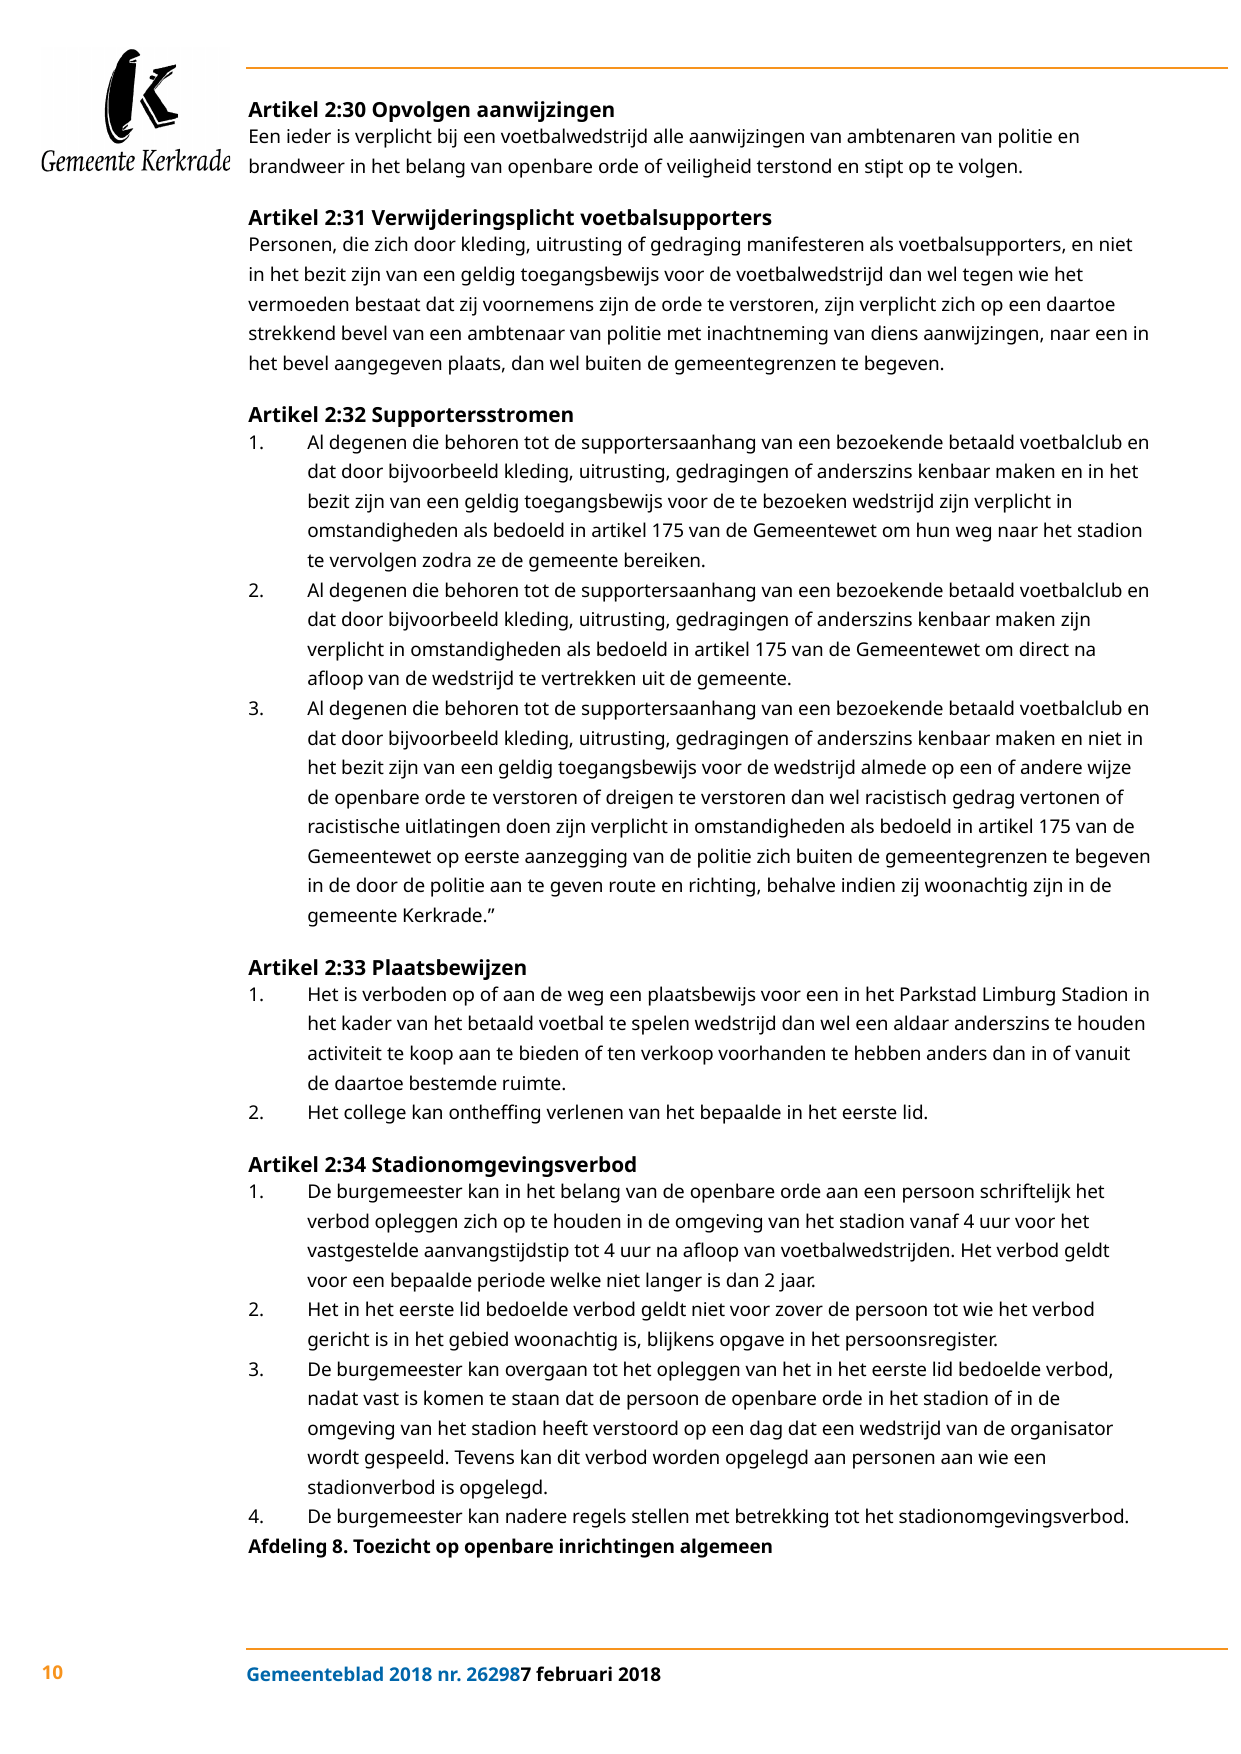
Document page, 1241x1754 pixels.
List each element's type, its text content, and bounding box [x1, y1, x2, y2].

text Personen, die zich door kleding, uitrusting of gedraging manifesteren als voetbalsupporters, en niet in het bezit zijn van een geldig toegangsbewijs voor de voetbalwedstrijd dan wel tegen wie het vermoeden bestaat dat zij voornemens zijn de orde te verstoren, zijn verplicht zich op een daartoe strekkend bevel van een ambtenaar van politie met inachtneming van diens aanwijzingen, naar een in het bevel aangegeven plaats, dan wel buiten de gemeentegrenzen te begeven. [248, 232, 1152, 376]
list De burgemeester kan nadere regels stellen met betrekking tot het stadionomgevingsverbod. [248, 1504, 1152, 1529]
picture [41, 47, 231, 172]
list Het in het eerste lid bedoelde verbod geldt niet voor zover de persoon tot wie het verbod gericht is in het gebied woonachtig is, blijkens opgave in het persoonsregister. [248, 1297, 1152, 1352]
list Al degenen die behoren tot de supportersaanhang van een bezoekende betaald voetbalclub en dat door bijvoorbeeld kleding, uitrusting, gedragingen of anderszins kenbaar maken en in het bezit zijn van een geldig toegangsbewijs voor de te bezoeken wedstrijd zijn verplicht in omstandigheden als bedoeld in artikel 175 van de Gemeentewet om hun weg naar het stadion te vervolgen zodra ze de gemeente bereiken. [248, 429, 1152, 573]
text Artikel 2:32 Supportersstromen [248, 400, 1152, 429]
list De burgemeester kan overgaan tot het opleggen van het in het eerste lid bedoelde verbod, nadat vast is komen te staan dat de persoon de openbare orde in het stadion of in de omgeving van het stadion heeft verstoord op een dag dat een wedstrijd van de organisator wordt gespeeld. Tevens kan dit verbod worden opgelegd aan personen aan wie een stadionverbod is opgelegd. [248, 1356, 1152, 1500]
list De burgemeester kan in het belang van de openbare orde aan een persoon schriftelijk het verbod opleggen zich op te houden in de omgeving van het stadion vanaf 4 uur voor het vastgestelde aanvangstijdstip tot 4 uur na afloop van voetbalwedstrijden. Het verbod geldt voor een bepaalde periode welke niet langer is dan 2 jaar. [248, 1178, 1152, 1293]
list Al degenen die behoren tot de supportersaanhang van een bezoekende betaald voetbalclub en dat door bijvoorbeeld kleding, uitrusting, gedragingen of anderszins kenbaar maken en niet in het bezit zijn van een geldig toegangsbewijs voor de wedstrijd almede op een of andere wijze de openbare orde te verstoren of dreigen te verstoren dan wel racistisch gedrag vertonen of racistische uitlatingen doen zijn verplicht in omstandigheden als bedoeld in artikel 175 van de Gemeentewet op eerste aanzegging van de politie zich buiten de gemeentegrenzen te begeven in de door de politie aan te geven route en richting, behalve indien zij woonachtig zijn in de gemeente Kerkrade.” [248, 695, 1152, 928]
text Een ieder is verplicht bij een voetbalwedstrijd alle aanwijzingen van ambtenaren van politie en brandweer in het belang van openbare orde of veiligheid terstond en stipt op te volgen. [248, 123, 1152, 178]
text Artikel 2:33 Plaatsbewijzen [248, 953, 1152, 981]
list Het college kan ontheffing verlenen van het bepaalde in het eerste lid. [248, 1099, 1152, 1125]
text Artikel 2:34 Stadionomgevingsverbod [248, 1150, 1152, 1178]
text Afdeling 8. Toezicht op openbare inrichtingen algemeen [248, 1533, 1152, 1559]
text Artikel 2:30 Opvolgen aanwijzingen [248, 95, 1152, 123]
list Al degenen die behoren tot de supportersaanhang van een bezoekende betaald voetbalclub en dat door bijvoorbeeld kleding, uitrusting, gedragingen of anderszins kenbaar maken zijn verplicht in omstandigheden als bedoeld in artikel 175 van de Gemeentewet om direct na afloop van de wedstrijd te vertrekken uit de gemeente. [248, 577, 1152, 691]
list Het is verboden op of aan de weg een plaatsbewijs voor een in het Parkstad Limburg Stadion in het kader van het betaald voetbal te spelen wedstrijd dan wel een aldaar anderszins te houden activiteit te koop aan te bieden of ten verkoop voorhanden te hebben anders dan in of vanuit de daartoe bestemde ruimte. [248, 981, 1152, 1096]
text Artikel 2:31 Verwijderingsplicht voetbalsupporters [248, 203, 1152, 232]
